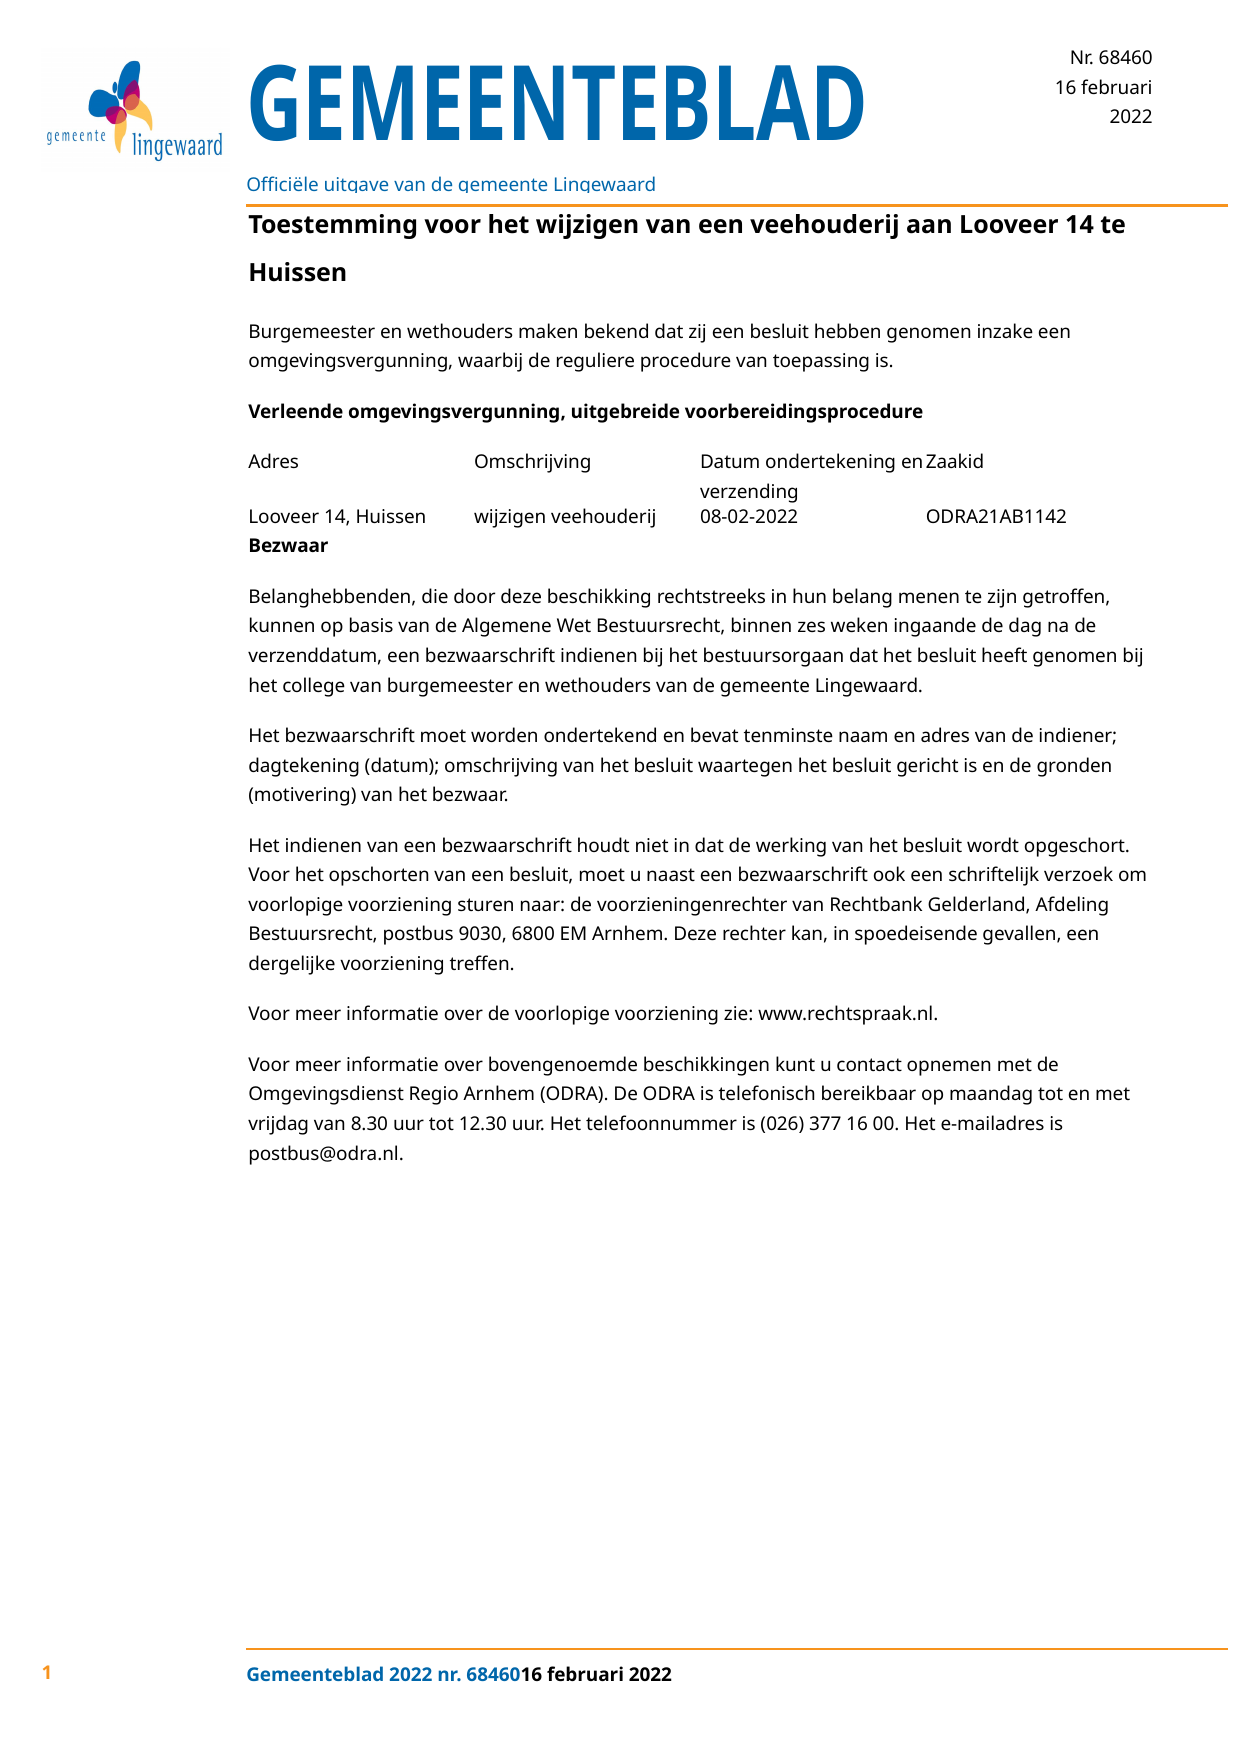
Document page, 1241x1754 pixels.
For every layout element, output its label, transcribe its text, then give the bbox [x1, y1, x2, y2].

text Verleende omgevingsvergunning, uitgebreide voorbereidingsprocedure [248, 398, 1152, 424]
text Voor meer informatie over bovengenoemde beschikkingen kunt u contact opnemen met de Omgevingsdienst Regio Arnhem (ODRA). De ODRA is telefonisch bereikbaar op maandag tot en met vrijdag van 8.30 uur tot 12.30 uur. Het telefoonnummer is (026) 377 16 00. Het e-mailadres is postbus@odra.nl. [248, 1051, 1152, 1166]
table_header Adres [248, 449, 474, 504]
table_header Datum ondertekening en verzending [700, 449, 926, 504]
table_cell wijzigen veehouderij [474, 504, 700, 529]
text Het bezwaarschrift moet worden ondertekend en bevat tenminste naam en adres van de indiener; dagtekening (datum); omschrijving van het besluit waartegen het besluit gericht is en de gronden (motivering) van het bezwaar. [248, 722, 1152, 807]
text Belanghebbenden, die door deze beschikking rechtstreeks in hun belang menen te zijn getroffen, kunnen op basis van de Algemene Wet Bestuursrecht, binnen zes weken ingaande de dag na de verzenddatum, een bezwaarschrift indienen bij het bestuursorgaan dat het besluit heeft genomen bij het college van burgemeester en wethouders van de gemeente Lingewaard. [248, 583, 1152, 698]
text Burgemeester en wethouders maken bekend dat zij een besluit hebben genomen inzake een omgevingsvergunning, waarbij de reguliere procedure van toepassing is. [248, 318, 1152, 373]
table_header Omschrijving [474, 449, 700, 504]
picture [41, 47, 231, 172]
text Het indienen van een bezwaarschrift houdt niet in dat de werking van het besluit wordt opgeschort. Voor het opschorten van een besluit, moet u naast een bezwaarschrift ook een schriftelijk verzoek om voorlopige voorziening sturen naar: de voorzieningenrechter van Rechtbank Gelderland, Afdeling Bestuursrecht, postbus 9030, 6800 EM Arnhem. Deze rechter kan, in spoedeisende gevallen, een dergelijke voorziening treffen. [248, 832, 1152, 976]
text Voor meer informatie over de voorlopige voorziening zie: www.rechtspraak.nl. [248, 1001, 1152, 1026]
text Toestemming voor het wijzigen van een veehouderij aan Looveer 14 te Huissen [248, 207, 1152, 288]
table_cell ODRA21AB1142 [926, 504, 1152, 529]
text Bezwaar [248, 533, 1152, 558]
table_cell 08-02-2022 [700, 504, 926, 529]
table_cell Looveer 14, Huissen [248, 504, 474, 529]
table_header Zaakid [926, 449, 1152, 504]
